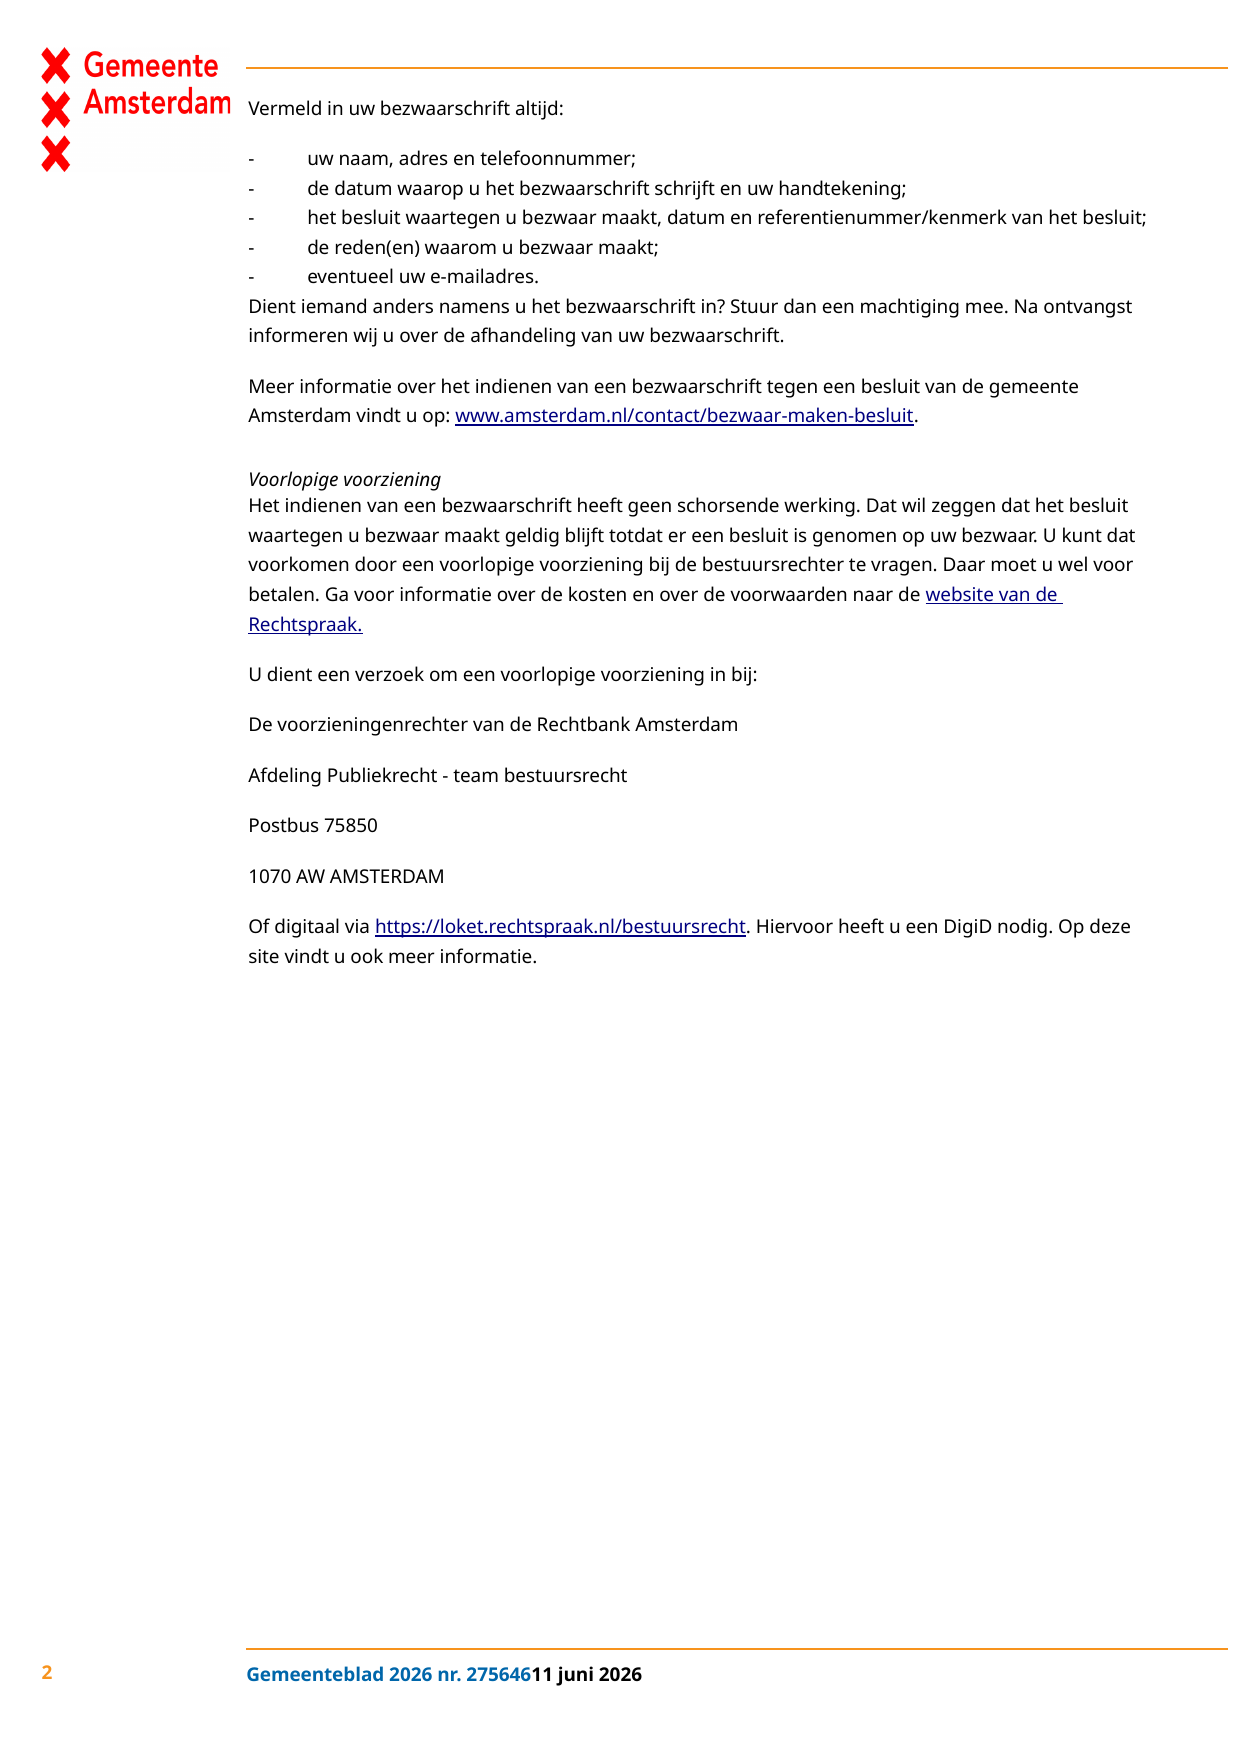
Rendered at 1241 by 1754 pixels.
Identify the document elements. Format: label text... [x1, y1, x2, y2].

list eventueel uw e-mailadres. [248, 263, 1152, 289]
text Het indienen van een bezwaarschrift heeft geen schorsende werking. Dat wil zeggen dat het besluit waartegen u bezwaar maakt geldig blijft totdat er een besluit is genomen op uw bezwaar. U kunt dat voorkomen door een voorlopige voorziening bij de bestuursrechter te vragen. Daar moet u wel voor betalen. Ga voor informatie over de kosten en over de voorwaarden naar de website van de Rechtspraak. [248, 492, 1152, 636]
text Dient iemand anders namens u het bezwaarschrift in? Stuur dan een machtiging mee. Na ontvangst informeren wij u over de afhandeling van uw bezwaarschrift. [248, 293, 1152, 348]
text 1070 AW AMSTERDAM [248, 863, 1152, 888]
picture [41, 47, 231, 172]
text Postbus 75850 [248, 812, 1152, 838]
text Afdeling Publiekrecht - team bestuursrecht [248, 762, 1152, 788]
list de datum waarop u het bezwaarschrift schrijft en uw handtekening; [248, 175, 1152, 201]
text Meer informatie over het indienen van een bezwaarschrift tegen een besluit van de gemeente Amsterdam vindt u op: www.amsterdam.nl/contact/bezwaar-maken-besluit. [248, 373, 1152, 428]
text U dient een verzoek om een voorlopige voorziening in bij: [248, 661, 1152, 687]
text De voorzieningenrechter van de Rechtbank Amsterdam [248, 712, 1152, 737]
list het besluit waartegen u bezwaar maakt, datum en referentienummer/kenmerk van het besluit; [248, 204, 1152, 230]
list uw naam, adres en telefoonnummer; [248, 145, 1152, 171]
text Of digitaal via https://loket.rechtspraak.nl/bestuursrecht. Hiervoor heeft u een DigiD nodig. Op deze site vindt u ook meer informatie. [248, 913, 1152, 968]
text Vermeld in uw bezwaarschrift altijd: [248, 95, 1152, 121]
list de reden(en) waarom u bezwaar maakt; [248, 234, 1152, 260]
text Voorlopige voorziening [248, 467, 1152, 492]
